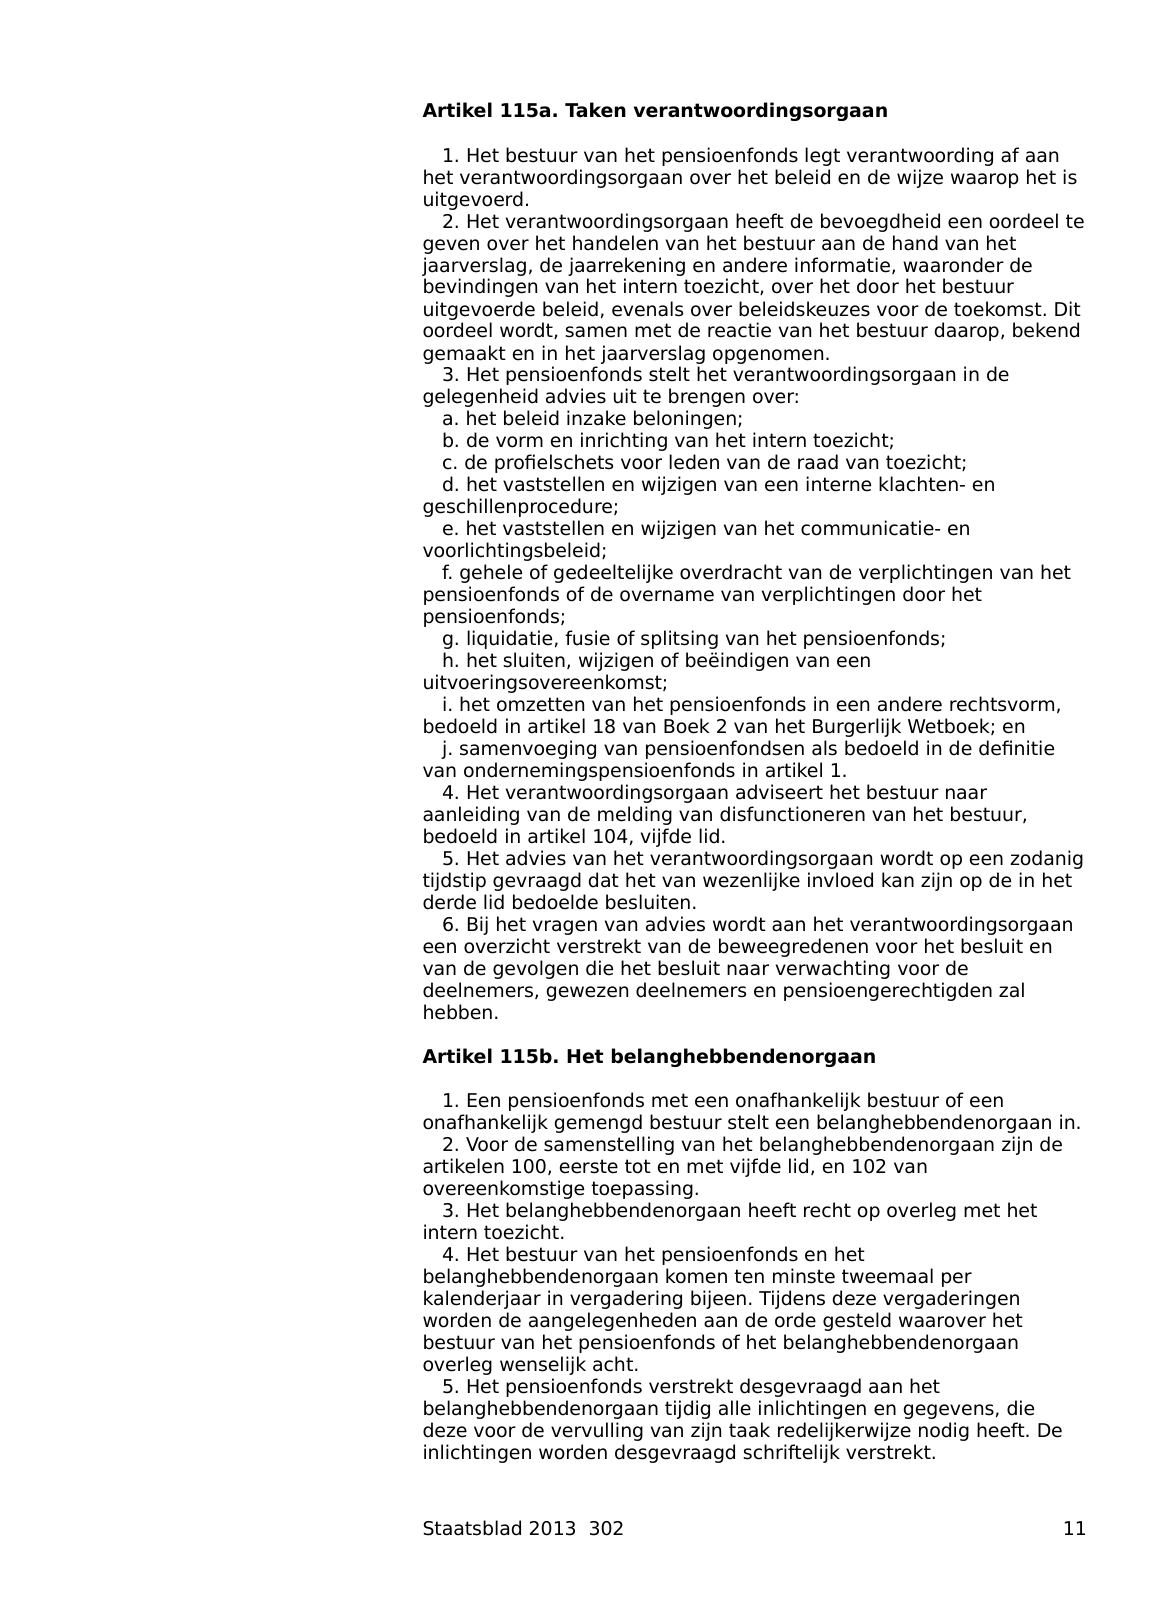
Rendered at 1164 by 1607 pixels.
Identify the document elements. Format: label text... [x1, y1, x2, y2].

subtitle Artikel 115b. Het belanghebbendenorgaan [422, 1046, 1087, 1068]
text 3. Het belanghebbendenorgaan heeft recht op overleg met het intern toezicht. [422, 1200, 1087, 1244]
text 5. Het pensioenfonds verstrekt desgevraagd aan het belanghebbendenorgaan tijdig alle inlichtingen en gegevens, die deze voor de vervulling van zijn taak redelijkerwijze nodig heeft. De inlichtingen worden desgevraagd schriftelijk verstrekt. [422, 1376, 1087, 1464]
text f. gehele of gedeeltelijke overdracht van de verplichtingen van het pensioenfonds of de overname van verplichtingen door het pensioenfonds; [422, 562, 1087, 628]
text h. het sluiten, wijzigen of beëindigen van een uitvoeringsovereenkomst; [422, 650, 1087, 694]
text 6. Bij het vragen van advies wordt aan het verantwoordingsorgaan een overzicht verstrekt van de beweegredenen voor het besluit en van de gevolgen die het besluit naar verwachting voor de deelnemers, gewezen deelnemers en pensioengerechtigden zal hebben. [422, 914, 1087, 1024]
text c. de profielschets voor leden van de raad van toezicht; [422, 452, 1087, 474]
text b. de vorm en inrichting van het intern toezicht; [422, 430, 1087, 452]
text 1. Het bestuur van het pensioenfonds legt verantwoording af aan het verantwoordingsorgaan over het beleid en de wijze waarop het is uitgevoerd. [422, 144, 1087, 211]
subtitle Artikel 115a. Taken verantwoordingsorgaan [422, 100, 1087, 122]
text j. samenvoeging van pensioenfondsen als bedoeld in de definitie van ondernemingspensioenfonds in artikel 1. [422, 738, 1087, 782]
text 1. Een pensioenfonds met een onafhankelijk bestuur of een onafhankelijk gemengd bestuur stelt een belanghebbendenorgaan in. [422, 1090, 1087, 1134]
text a. het beleid inzake beloningen; [422, 408, 1087, 430]
text 5. Het advies van het verantwoordingsorgaan wordt op een zodanig tijdstip gevraagd dat het van wezenlijke invloed kan zijn op de in het derde lid bedoelde besluiten. [422, 848, 1087, 914]
text i. het omzetten van het pensioenfonds in een andere rechtsvorm, bedoeld in artikel 18 van Boek 2 van het Burgerlijk Wetboek; en [422, 694, 1087, 738]
text 2. Het verantwoordingsorgaan heeft de bevoegdheid een oordeel te geven over het handelen van het bestuur aan de hand van het jaarverslag, de jaarrekening en andere informatie, waaronder de bevindingen van het intern toezicht, over het door het bestuur uitgevoerde beleid, evenals over beleidskeuzes voor de toekomst. Dit oordeel wordt, samen met de reactie van het bestuur daarop, bekend gemaakt en in het jaarverslag opgenomen. [422, 211, 1087, 364]
text 3. Het pensioenfonds stelt het verantwoordingsorgaan in de gelegenheid advies uit te brengen over: [422, 364, 1087, 408]
text 4. Het verantwoordingsorgaan adviseert het bestuur naar aanleiding van de melding van disfunctioneren van het bestuur, bedoeld in artikel 104, vijfde lid. [422, 782, 1087, 848]
text d. het vaststellen en wijzigen van een interne klachten- en geschillenprocedure; [422, 474, 1087, 518]
text 2. Voor de samenstelling van het belanghebbendenorgaan zijn de artikelen 100, eerste tot en met vijfde lid, en 102 van overeenkomstige toepassing. [422, 1134, 1087, 1200]
text e. het vaststellen en wijzigen van het communicatie- en voorlichtingsbeleid; [422, 518, 1087, 562]
text 4. Het bestuur van het pensioenfonds en het belanghebbendenorgaan komen ten minste tweemaal per kalenderjaar in vergadering bijeen. Tijdens deze vergaderingen worden de aangelegenheden aan de orde gesteld waarover het bestuur van het pensioenfonds of het belanghebbendenorgaan overleg wenselijk acht. [422, 1244, 1087, 1376]
text g. liquidatie, fusie of splitsing van het pensioenfonds; [422, 628, 1087, 650]
